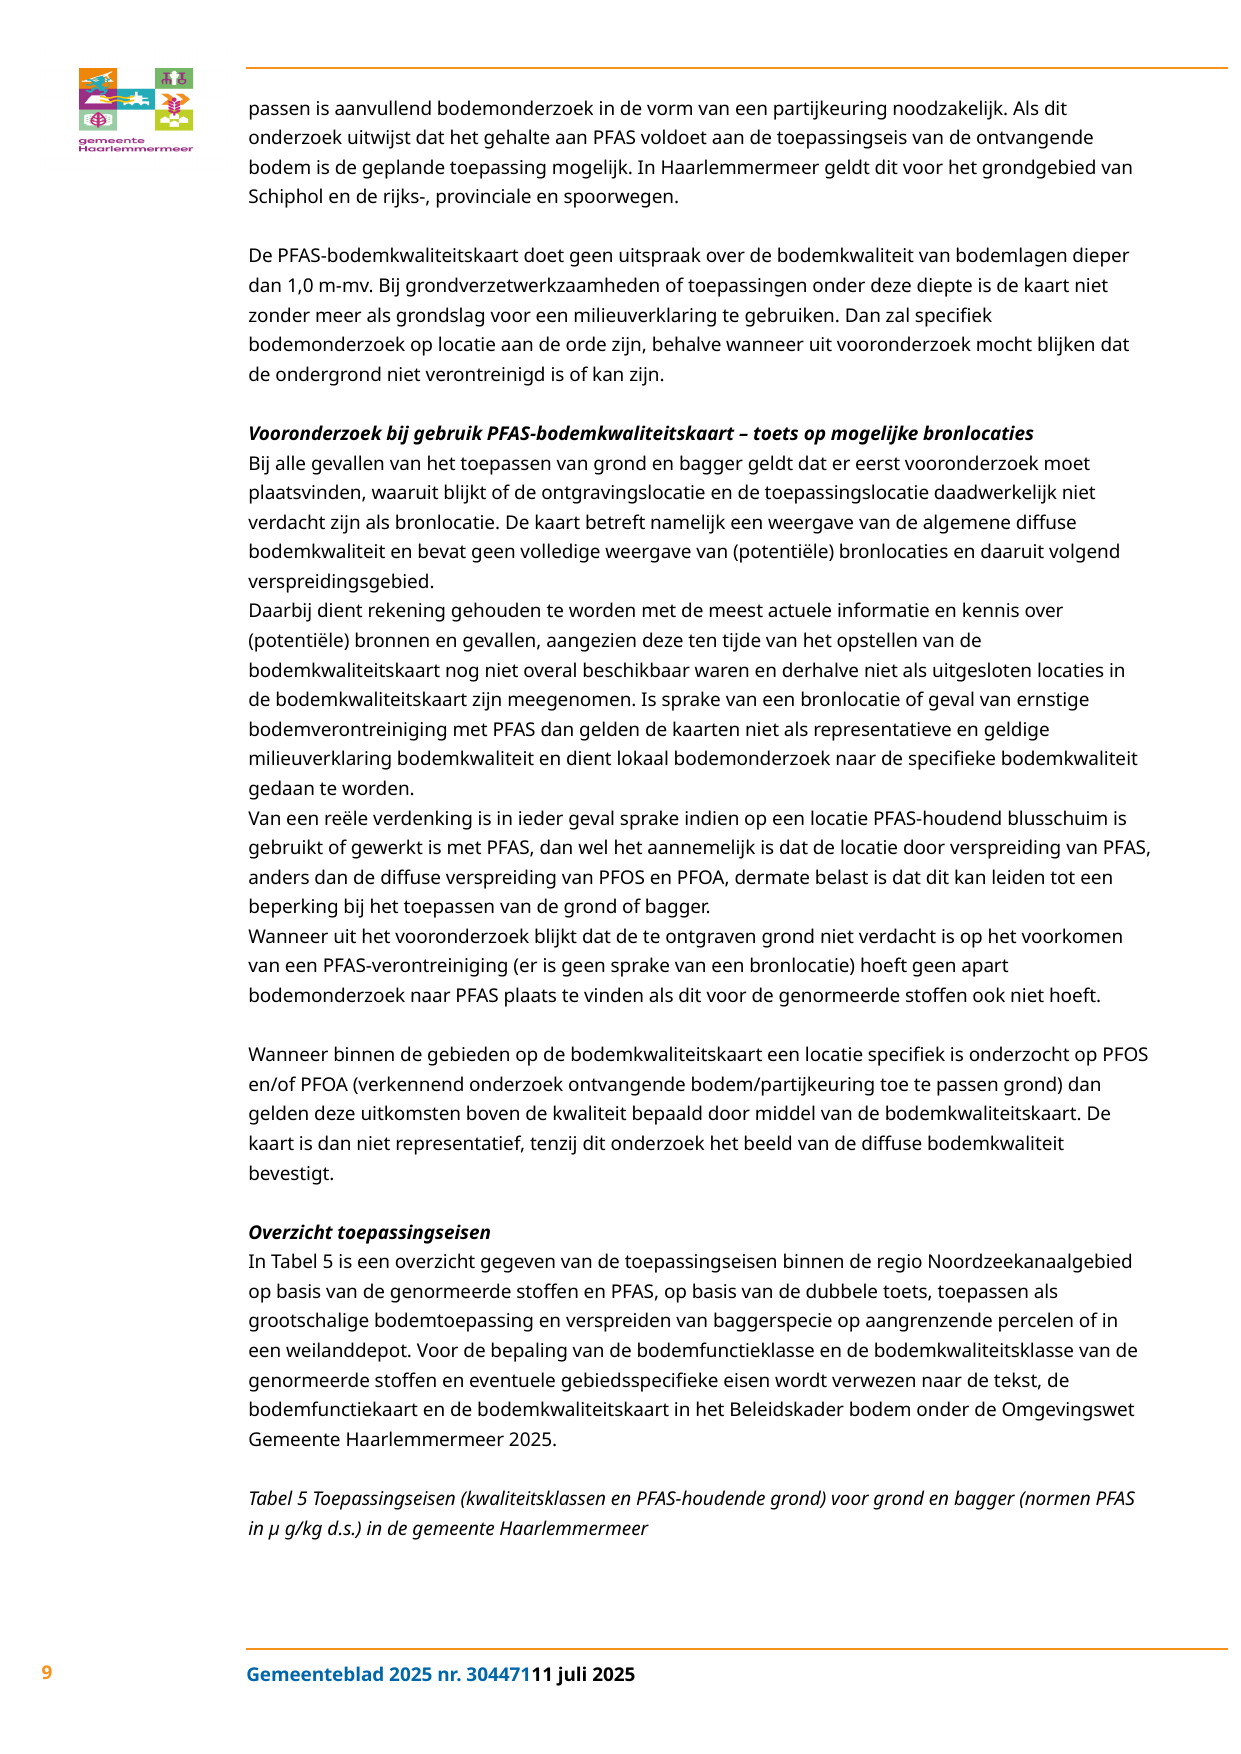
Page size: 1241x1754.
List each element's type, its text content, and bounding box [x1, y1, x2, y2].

text Wanneer binnen de gebieden op de bodemkwaliteitskaart een locatie specifiek is onderzocht op PFOS en/of PFOA (verkennend onderzoek ontvangende bodem/partijkeuring toe te passen grond) dan gelden deze uitkomsten boven de kwaliteit bepaald door middel van de bodemkwaliteitskaart. De kaart is dan niet representatief, tenzij dit onderzoek het beeld van de diffuse bodemkwaliteit bevestigt. [248, 1041, 1152, 1186]
picture [41, 47, 231, 172]
text In Tabel 5 is een overzicht gegeven van de toepassingseisen binnen de regio Noordzeekanaalgebied op basis van de genormeerde stoffen en PFAS, op basis van de dubbele toets, toepassen als grootschalige bodemtoepassing en verspreiden van baggerspecie op aangrenzende percelen of in een weilanddepot. Voor de bepaling van de bodemfunctieklasse en de bodemkwaliteitsklasse van de genormeerde stoffen en eventuele gebiedsspecifieke eisen wordt verwezen naar de tekst, de bodemfunctiekaart en de bodemkwaliteitskaart in het Beleidskader bodem onder de Omgevingswet Gemeente Haarlemmermeer 2025. [248, 1248, 1152, 1452]
text Overzicht toepassingseisen [248, 1219, 1152, 1245]
text Tabel 5 Toepassingseisen (kwaliteitsklassen en PFAS-houdende grond) voor grond en bagger (normen PFAS in µ g/kg d.s.) in de gemeente Haarlemmermeer [248, 1485, 1152, 1541]
text Daarbij dient rekening gehouden te worden met de meest actuele informatie en kennis over (potentiële) bronnen en gevallen, aangezien deze ten tijde van het opstellen van de bodemkwaliteitskaart nog niet overal beschikbaar waren en derhalve niet als uitgesloten locaties in de bodemkwaliteitskaart zijn meegenomen. Is sprake van een bronlocatie of geval van ernstige bodemverontreiniging met PFAS dan gelden de kaarten niet als representatieve en geldige milieuverklaring bodemkwaliteit en dient lokaal bodemonderzoek naar de specifieke bodemkwaliteit gedaan te worden. [248, 598, 1152, 801]
text De PFAS-bodemkwaliteitskaart doet geen uitspraak over de bodemkwaliteit van bodemlagen dieper dan 1,0 m-mv. Bij grondverzetwerkzaamheden of toepassingen onder deze diepte is de kaart niet zonder meer als grondslag voor een milieuverklaring te gebruiken. Dan zal specifiek bodemonderzoek op locatie aan de orde zijn, behalve wanneer uit vooronderzoek mocht blijken dat de ondergrond niet verontreinigd is of kan zijn. [248, 243, 1152, 387]
text Wanneer uit het vooronderzoek blijkt dat de te ontgraven grond niet verdacht is op het voorkomen van een PFAS-verontreiniging (er is geen sprake van een bronlocatie) hoeft geen apart bodemonderzoek naar PFAS plaats te vinden als dit voor de genormeerde stoffen ook niet hoeft. [248, 923, 1152, 1008]
text Van een reële verdenking is in ieder geval sprake indien op een locatie PFAS-houdend blusschuim is gebruikt of gewerkt is met PFAS, dan wel het aannemelijk is dat de locatie door verspreiding van PFAS, anders dan de diffuse verspreiding van PFOS en PFOA, dermate belast is dat dit kan leiden tot een beperking bij het toepassen van de grond of bagger. [248, 805, 1152, 919]
text Vooronderzoek bij gebruik PFAS-bodemkwaliteitskaart – toets op mogelijke bronlocaties [248, 420, 1152, 446]
text passen is aanvullend bodemonderzoek in de vorm van een partijkeuring noodzakelijk. Als dit onderzoek uitwijst dat het gehalte aan PFAS voldoet aan de toepassingseis van de ontvangende bodem is de geplande toepassing mogelijk. In Haarlemmermeer geldt dit voor het grondgebied van Schiphol en de rijks-, provinciale en spoorwegen. [248, 95, 1152, 209]
text Bij alle gevallen van het toepassen van grond en bagger geldt dat er eerst vooronderzoek moet plaatsvinden, waaruit blijkt of de ontgravingslocatie en de toepassingslocatie daadwerkelijk niet verdacht zijn als bronlocatie. De kaart betreft namelijk een weergave van de algemene diffuse bodemkwaliteit en bevat geen volledige weergave van (potentiële) bronlocaties en daaruit volgend verspreidingsgebied. [248, 450, 1152, 594]
